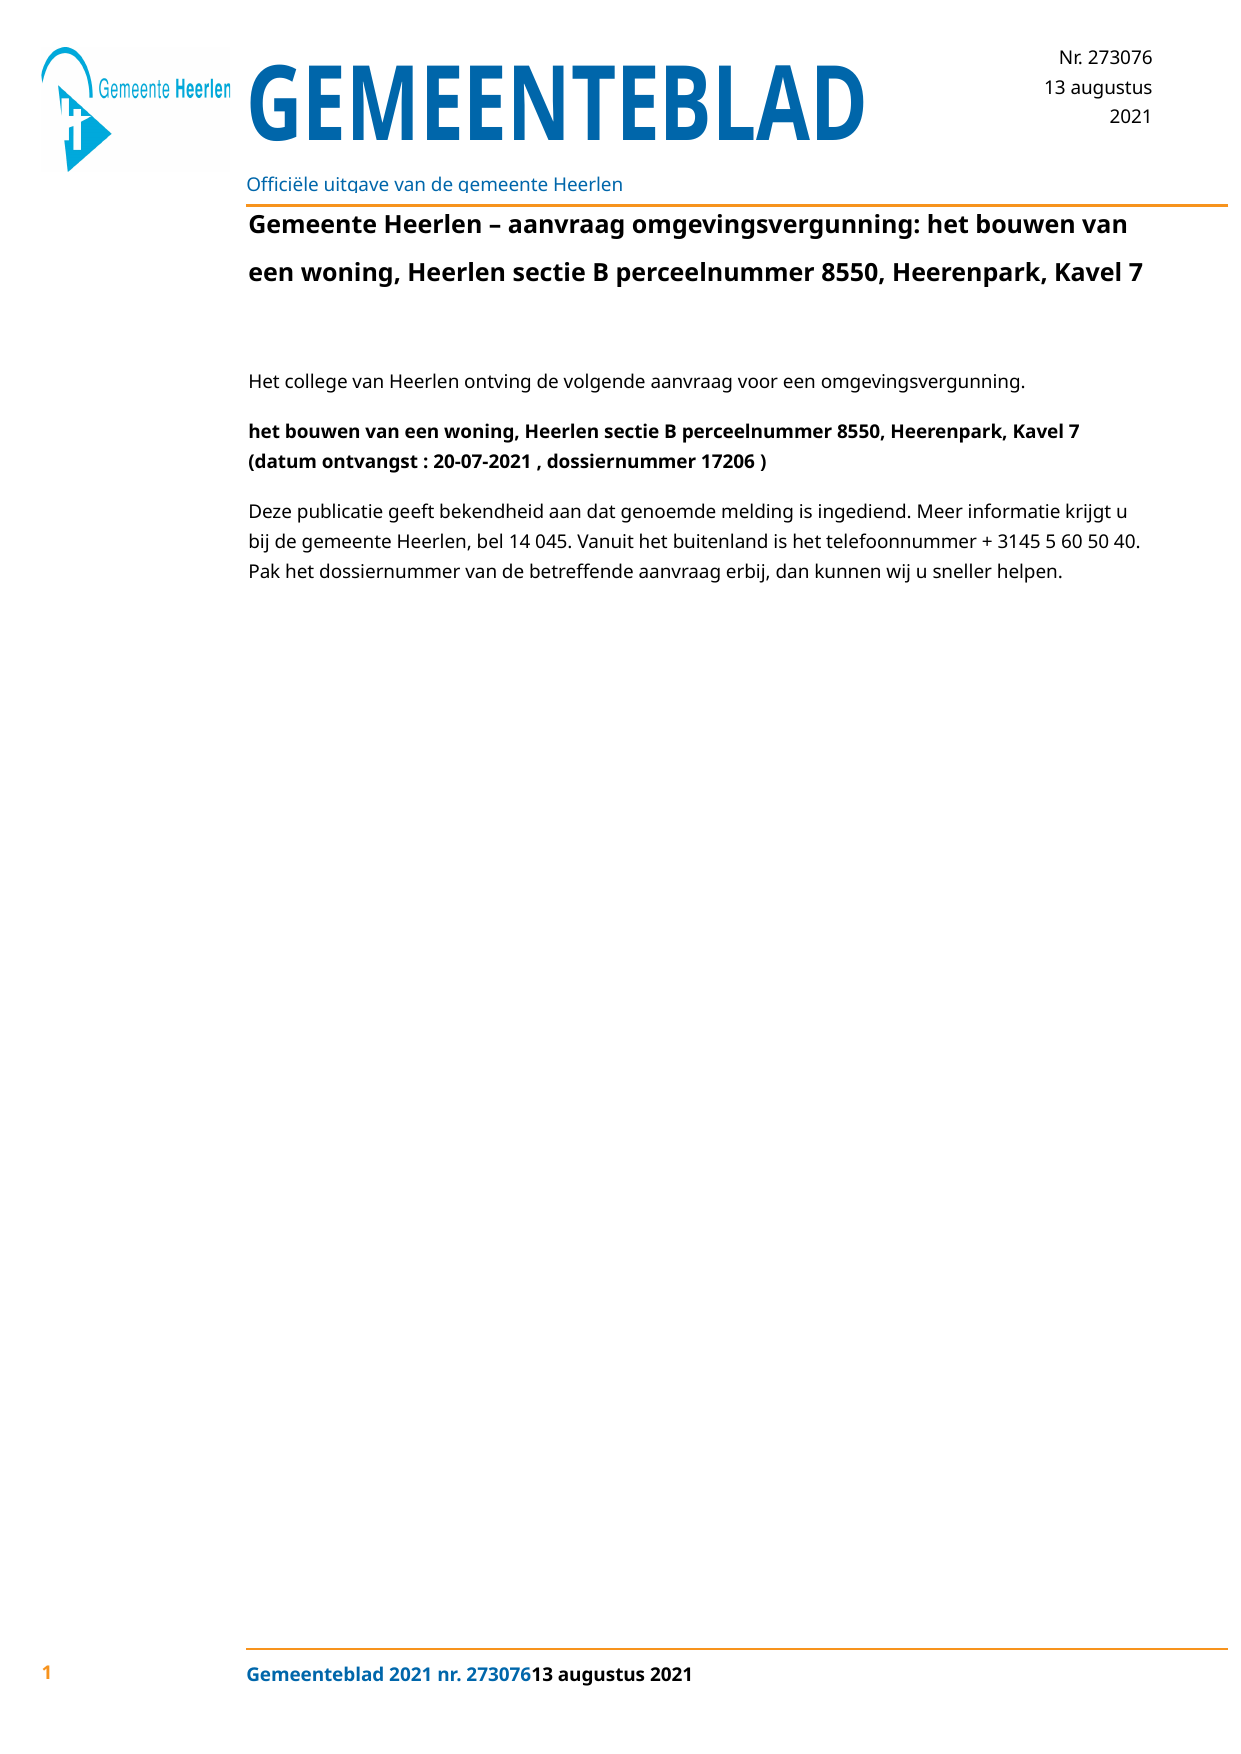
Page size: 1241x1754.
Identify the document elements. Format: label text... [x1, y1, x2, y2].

picture [41, 47, 59, 70]
text het bouwen van een woning, Heerlen sectie B perceelnummer 8550, Heerenpark, Kavel 7 (datum ontvangst : 20-07-2021 , dossiernummer 17206 ) [248, 419, 1152, 474]
text Het college van Heerlen ontving de volgende aanvraag voor een omgevingsvergunning. [248, 368, 1152, 394]
text Deze publicatie geeft bekendheid aan dat genoemde melding is ingediend. Meer informatie krijgt u bij de gemeente Heerlen, bel 14 045. Vanuit het buitenland is het telefoonnummer + 3145 5 60 50 40. Pak het dossiernummer van de betreffende aanvraag erbij, dan kunnen wij u sneller helpen. [248, 499, 1152, 584]
text Gemeente Heerlen – aanvraag omgevingsvergunning: het bouwen van een woning, Heerlen sectie B perceelnummer 8550, Heerenpark, Kavel 7 [248, 207, 1152, 288]
picture [41, 47, 231, 172]
